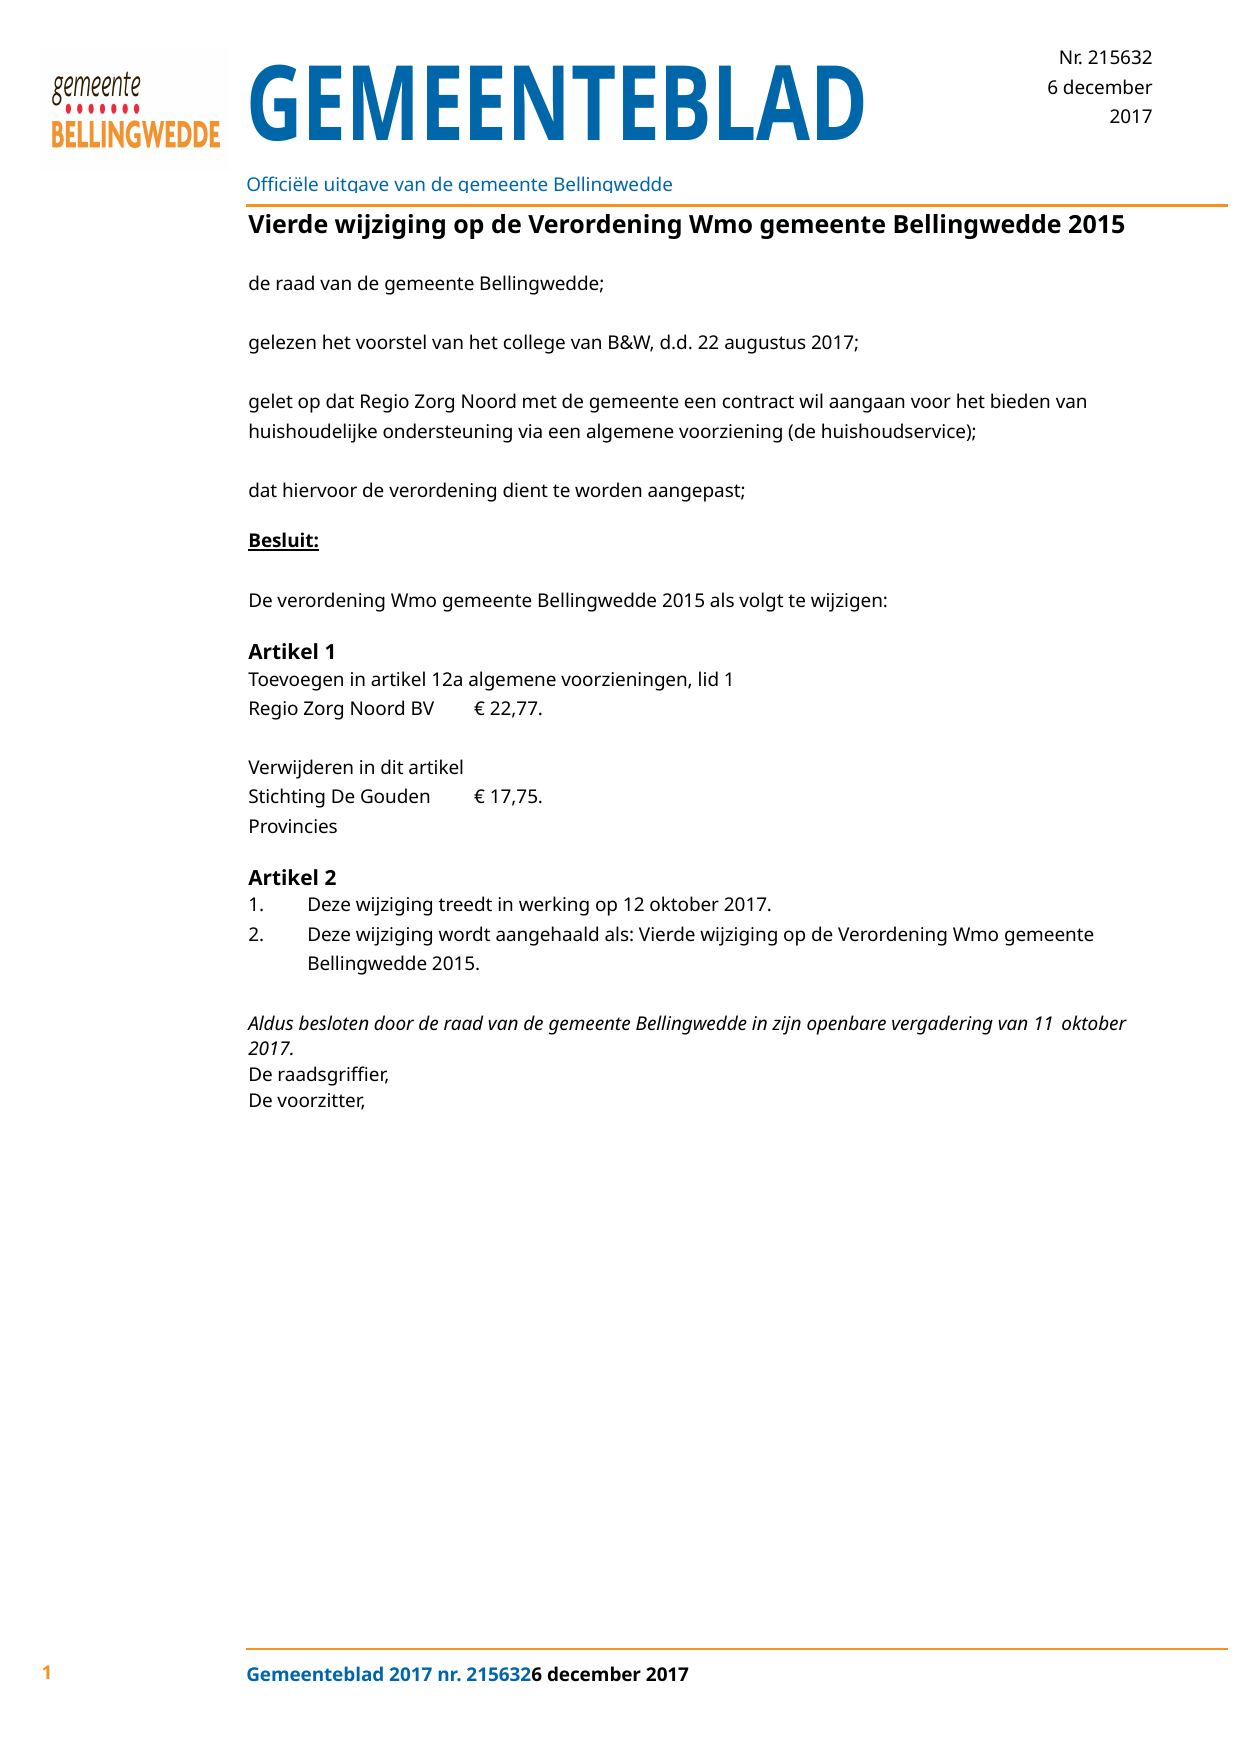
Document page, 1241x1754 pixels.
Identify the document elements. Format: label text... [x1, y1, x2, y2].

text De voorzitter, [248, 1087, 1152, 1113]
text gelezen het voorstel van het college van B&W, d.d. 22 augustus 2017; [248, 329, 1152, 355]
table_header € 17,75. [474, 784, 1152, 839]
text Vierde wijziging op de Verordening Wmo gemeente Bellingwedde 2015 [248, 207, 1152, 241]
table_header € 22,77. [474, 695, 1152, 721]
text De verordening Wmo gemeente Bellingwedde 2015 als volgt te wijzigen: [248, 587, 1152, 613]
text Aldus besloten door de raad van de gemeente Bellingwedde in zijn openbare vergadering van 11 oktober 2017. [248, 1010, 1152, 1061]
text Besluit: [248, 528, 1152, 553]
text dat hiervoor de verordening dient te worden aangepast; [248, 477, 1152, 503]
text Verwijderen in dit artikel [248, 754, 1152, 780]
text Artikel 2 [248, 863, 1152, 891]
text gelet op dat Regio Zorg Noord met de gemeente een contract wil aangaan voor het bieden van huishoudelijke ondersteuning via een algemene voorziening (de huishoudservice); [248, 389, 1152, 444]
picture [41, 47, 231, 172]
list Deze wijziging wordt aangehaald als: Vierde wijziging op de Verordening Wmo gemeente Bellingwedde 2015. [248, 921, 1152, 976]
text Toevoegen in artikel 12a algemene voorzieningen, lid 1 [248, 666, 1152, 691]
text Artikel 1 [248, 637, 1152, 666]
text de raad van de gemeente Bellingwedde; [248, 270, 1152, 296]
table_header Stichting De Gouden Provincies [248, 784, 474, 839]
list Deze wijziging treedt in werking op 12 oktober 2017. [248, 891, 1152, 917]
table_header Regio Zorg Noord BV [248, 695, 474, 721]
text De raadsgriffier, [248, 1061, 1152, 1087]
